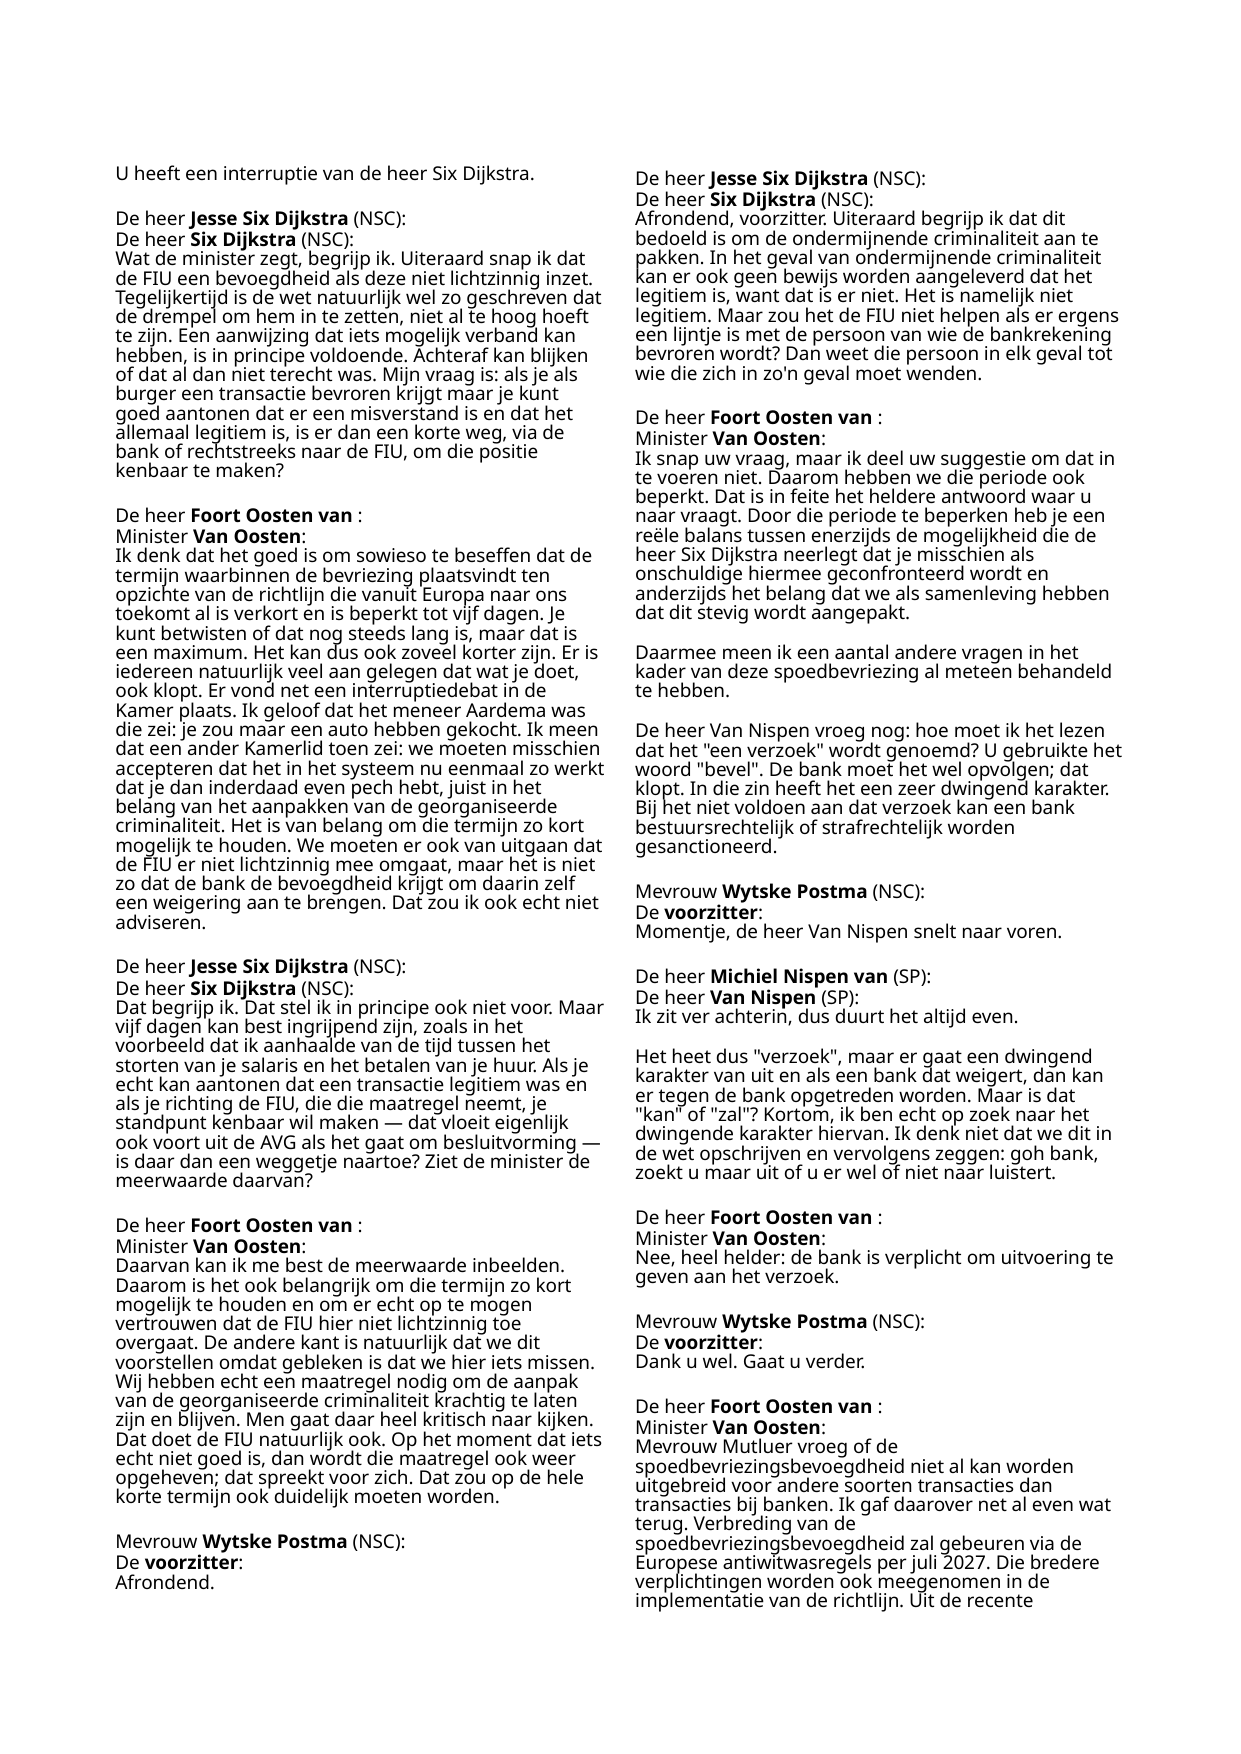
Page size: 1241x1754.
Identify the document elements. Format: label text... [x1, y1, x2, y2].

text Dat begrijp ik. Dat stel ik in principe ook niet voor. Maar vijf dagen kan best ingrijpend zijn, zoals in het voorbeeld dat ik aanhaalde van de tijd tussen het storten van je salaris en het betalen van je huur. Als je echt kan aantonen dat een transactie legitiem was en als je richting de FIU, die die maatregel neemt, je standpunt kenbaar wil maken — dat vloeit eigenlijk ook voort uit de AVG als het gaat om besluitvorming — is daar dan een weggetje naartoe? Ziet de minister de meerwaarde daarvan? [115, 999, 605, 1191]
text De voorzitter: [635, 904, 1125, 923]
text De heer Van Nispen vroeg nog: hoe moet ik het lezen dat het "een verzoek" wordt genoemd? U gebruikte het woord "bevel". De bank moet het wel opvolgen; dat klopt. In die zin heeft het een zeer dwingend karakter. Bij het niet voldoen aan dat verzoek kan een bank bestuursrechtelijk of strafrechtelijk worden gesanctioneerd. [635, 722, 1125, 857]
text De heer Michiel Nispen van (SP): [635, 963, 1125, 989]
text De voorzitter: [115, 1554, 605, 1574]
text Minister Van Oosten: [635, 1419, 1125, 1438]
text Het heet dus "verzoek", maar er gaat een dwingend karakter van uit en als een bank dat weigert, dan kan er tegen de bank opgetreden worden. Maar is dat "kan" of "zal"? Kortom, ik ben echt op zoek naar het dwingende karakter hiervan. Ik denk niet dat we dit in de wet opschrijven en vervolgens zeggen: goh bank, zoekt u maar uit of u er wel of niet naar luistert. [635, 1048, 1125, 1183]
text Mevrouw Wytske Postma (NSC): [635, 878, 1125, 904]
text De heer Jesse Six Dijkstra (NSC): [635, 165, 1125, 191]
text Daarmee meen ik een aantal andere vragen in het kader van deze spoedbevriezing al meteen behandeld te hebben. [635, 644, 1125, 702]
text De voorzitter: [635, 1334, 1125, 1353]
text Ik zit ver achterin, dus duurt het altijd even. [635, 1008, 1125, 1027]
text De heer Six Dijkstra (NSC): [115, 231, 605, 250]
text Minister Van Oosten: [115, 528, 605, 547]
text De heer Foort Oosten van : [115, 502, 605, 528]
text Daarvan kan ik me best de meerwaarde inbeelden. Daarom is het ook belangrijk om die termijn zo kort mogelijk te houden en om er echt op te mogen vertrouwen dat de FIU hier niet lichtzinnig toe overgaat. De andere kant is natuurlijk dat we dit voorstellen omdat gebleken is dat we hier iets missen. Wij hebben echt een maatregel nodig om de aanpak van de georganiseerde criminaliteit krachtig te laten zijn en blijven. Men gaat daar heel kritisch naar kijken. Dat doet de FIU natuurlijk ook. Op het moment dat iets echt niet goed is, dan wordt die maatregel ook weer opgeheven; dat spreekt voor zich. Dat zou op de hele korte termijn ook duidelijk moeten worden. [115, 1257, 605, 1508]
text De heer Foort Oosten van : [635, 404, 1125, 430]
text U heeft een interruptie van de heer Six Dijkstra. [115, 165, 605, 184]
text Mevrouw Wytske Postma (NSC): [635, 1308, 1125, 1334]
text Ik denk dat het goed is om sowieso te beseffen dat de termijn waarbinnen de bevriezing plaatsvindt ten opzichte van de richtlijn die vanuit Europa naar ons toekomt al is verkort en is beperkt tot vijf dagen. Je kunt betwisten of dat nog steeds lang is, maar dat is een maximum. Het kan dus ook zoveel korter zijn. Er is iedereen natuurlijk veel aan gelegen dat wat je doet, ook klopt. Er vond net een interruptiedebat in de Kamer plaats. Ik geloof dat het meneer Aardema was die zei: je zou maar een auto hebben gekocht. Ik meen dat een ander Kamerlid toen zei: we moeten misschien accepteren dat het in het systeem nu eenmaal zo werkt dat je dan inderdaad even pech hebt, juist in het belang van het aanpakken van de georganiseerde criminaliteit. Het is van belang om die termijn zo kort mogelijk te houden. We moeten er ook van uitgaan dat de FIU er niet lichtzinnig mee omgaat, maar het is niet zo dat de bank de bevoegdheid krijgt om daarin zelf een weigering aan te brengen. Dat zou ik ook echt niet adviseren. [115, 547, 605, 933]
text Dank u wel. Gaat u verder. [635, 1353, 1125, 1372]
text Afrondend, voorzitter. Uiteraard begrijp ik dat dit bedoeld is om de ondermijnende criminaliteit aan te pakken. In het geval van ondermijnende criminaliteit kan er ook geen bewijs worden aangeleverd dat het legitiem is, want dat is er niet. Het is namelijk niet legitiem. Maar zou het de FIU niet helpen als er ergens een lijntje is met de persoon van wie de bankrekening bevroren wordt? Dan weet die persoon in elk geval tot wie die zich in zo'n geval moet wenden. [635, 210, 1125, 384]
text Mevrouw Mutluer vroeg of de spoedbevriezingsbevoegdheid niet al kan worden uitgebreid voor andere soorten transacties dan transacties bij banken. Ik gaf daarover net al even wat terug. Verbreding van de spoedbevriezingsbevoegdheid zal gebeuren via de Europese antiwitwasregels per juli 2027. Die bredere verplichtingen worden ook meegenomen in de implementatie van de richtlijn. Uit de recente [635, 1438, 1125, 1612]
text Wat de minister zegt, begrijp ik. Uiteraard snap ik dat de FIU een bevoegdheid als deze niet lichtzinnig inzet. Tegelijkertijd is de wet natuurlijk wel zo geschreven dat de drempel om hem in te zetten, niet al te hoog hoeft te zijn. Een aanwijzing dat iets mogelijk verband kan hebben, is in principe voldoende. Achteraf kan blijken of dat al dan niet terecht was. Mijn vraag is: als je als burger een transactie bevroren krijgt maar je kunt goed aantonen dat er een misverstand is en dat het allemaal legitiem is, is er dan een korte weg, via de bank of rechtstreeks naar de FIU, om die positie kenbaar te maken? [115, 250, 605, 482]
text Minister Van Oosten: [115, 1238, 605, 1257]
text De heer Six Dijkstra (NSC): [115, 979, 605, 999]
text De heer Jesse Six Dijkstra (NSC): [115, 205, 605, 231]
text Minister Van Oosten: [635, 1229, 1125, 1249]
text Momentje, de heer Van Nispen snelt naar voren. [635, 923, 1125, 942]
text De heer Foort Oosten van : [635, 1204, 1125, 1229]
text De heer Foort Oosten van : [635, 1393, 1125, 1419]
text Afrondend. [115, 1574, 605, 1593]
text Minister Van Oosten: [635, 430, 1125, 449]
text Ik snap uw vraag, maar ik deel uw suggestie om dat in te voeren niet. Daarom hebben we die periode ook beperkt. Dat is in feite het heldere antwoord waar u naar vraagt. Door die periode te beperken heb je een reële balans tussen enerzijds de mogelijkheid die de heer Six Dijkstra neerlegt dat je misschien als onschuldige hiermee geconfronteerd wordt en anderzijds het belang dat we als samenleving hebben dat dit stevig wordt aangepakt. [635, 449, 1125, 623]
text Mevrouw Wytske Postma (NSC): [115, 1529, 605, 1554]
text De heer Van Nispen (SP): [635, 989, 1125, 1008]
text Nee, heel helder: de bank is verplicht om uitvoering te geven aan het verzoek. [635, 1249, 1125, 1287]
text De heer Jesse Six Dijkstra (NSC): [115, 954, 605, 979]
text De heer Foort Oosten van : [115, 1212, 605, 1238]
text De heer Six Dijkstra (NSC): [635, 191, 1125, 210]
